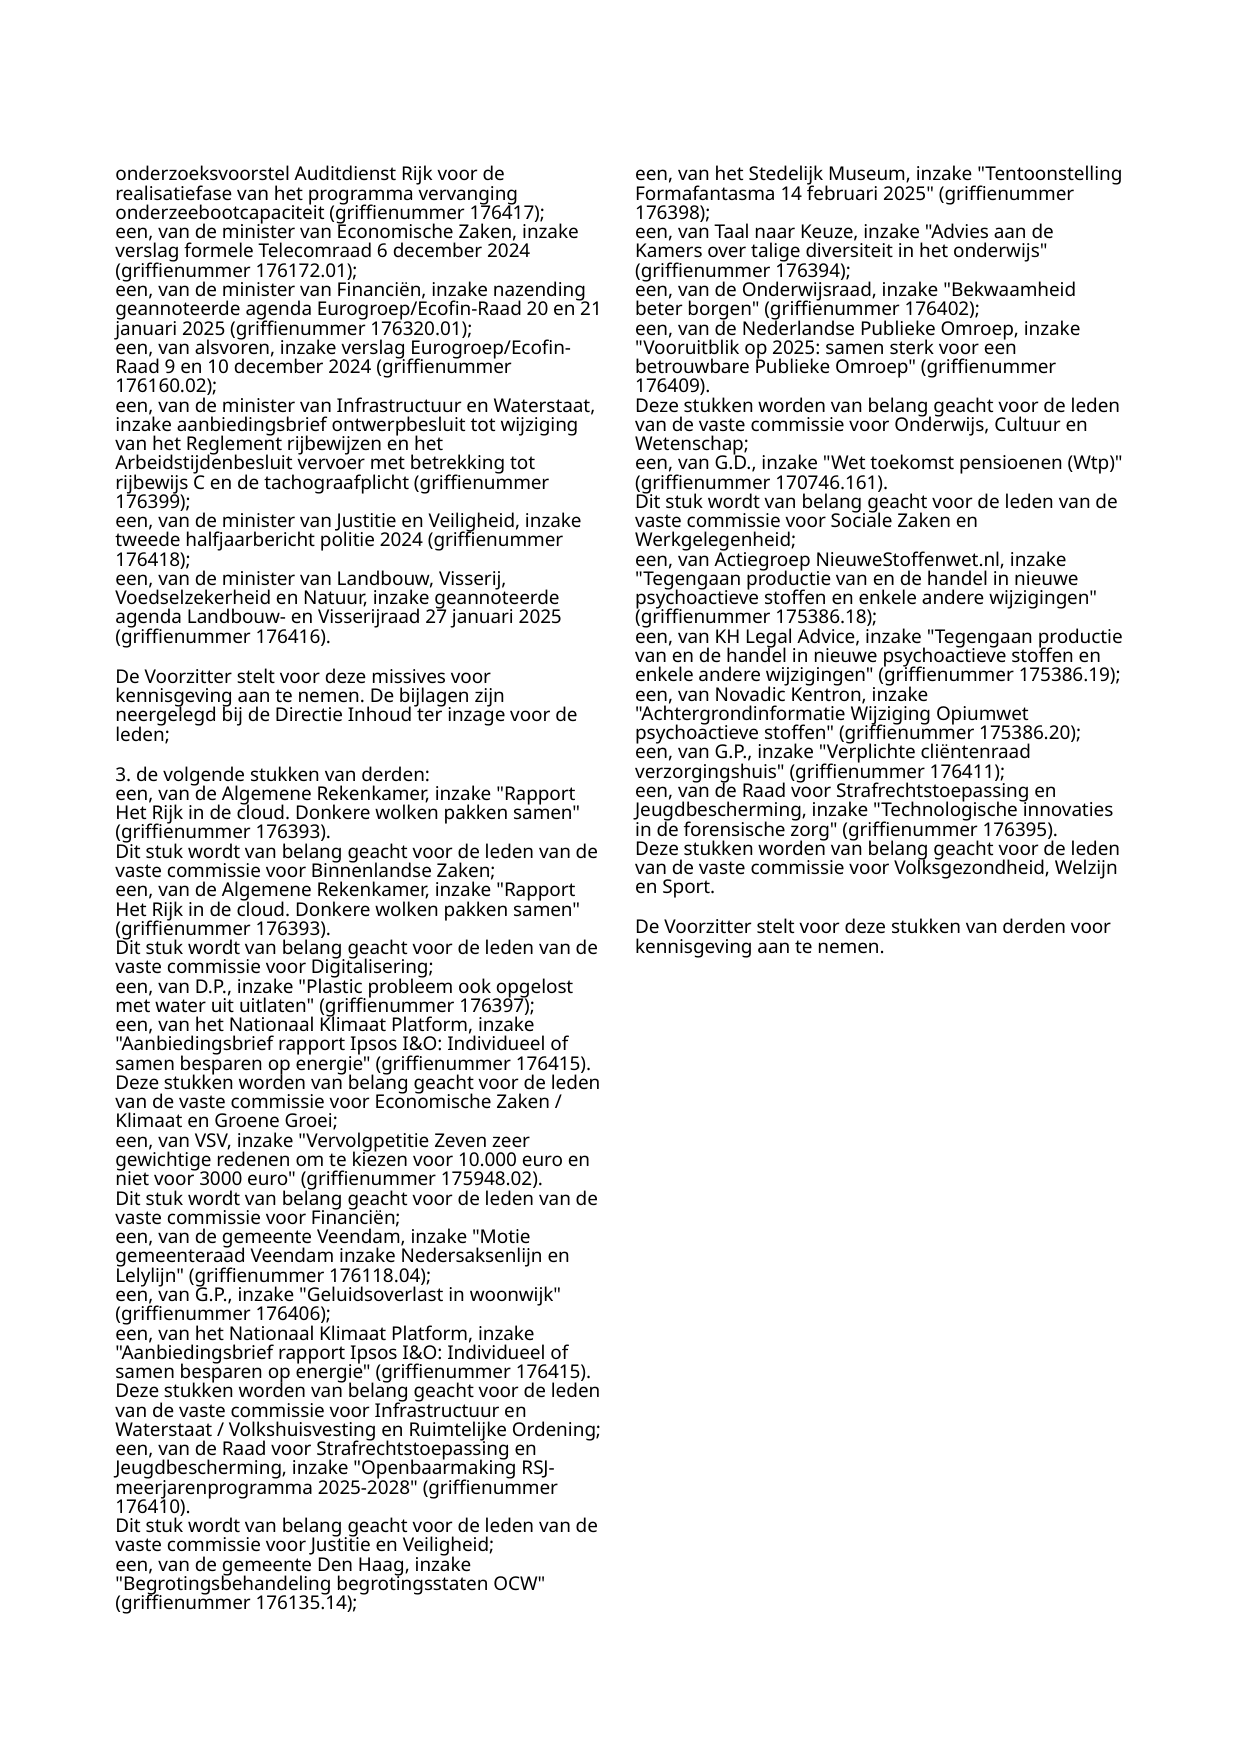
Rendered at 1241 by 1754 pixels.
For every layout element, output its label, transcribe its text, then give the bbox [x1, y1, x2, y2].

text Deze stukken worden van belang geacht voor de leden van de vaste commissie voor Infrastructuur en Waterstaat / Volkshuisvesting en Ruimtelijke Ordening; [115, 1382, 605, 1440]
text een, van D.P., inzake "Plastic probleem ook opgelost met water uit uitlaten" (griffienummer 176397); [115, 978, 605, 1016]
text een, van de minister van Infrastructuur en Waterstaat, inzake aanbiedingsbrief ontwerpbesluit tot wijziging van het Reglement rijbewijzen en het Arbeidstijdenbesluit vervoer met betrekking tot rijbewijs C en de tachograafplicht (griffienummer 176399); [115, 397, 605, 512]
text Dit stuk wordt van belang geacht voor de leden van de vaste commissie voor Digitalisering; [115, 939, 605, 978]
text een, van de Nederlandse Publieke Omroep, inzake "Vooruitblik op 2025: samen sterk voor een betrouwbare Publieke Omroep" (griffienummer 176409). [635, 319, 1125, 397]
text onderzoeksvoorstel Auditdienst Rijk voor de realisatiefase van het programma vervanging onderzeebootcapaciteit (griffienummer 176417); [115, 165, 605, 223]
text een, van G.P., inzake "Geluidsoverlast in woonwijk" (griffienummer 176406); [115, 1286, 605, 1324]
text De Voorzitter stelt voor deze stukken van derden voor kennisgeving aan te nemen. [635, 918, 1125, 957]
text een, van Novadic Kentron, inzake "Achtergrondinformatie Wijziging Opiumwet psychoactieve stoffen" (griffienummer 175386.20); [635, 686, 1125, 743]
text een, van de Algemene Rekenkamer, inzake "Rapport Het Rijk in de cloud. Donkere wolken pakken samen" (griffienummer 176393). [115, 881, 605, 939]
text een, van het Stedelijk Museum, inzake "Tentoonstelling Formafantasma 14 februari 2025" (griffienummer 176398); [635, 165, 1125, 223]
text Dit stuk wordt van belang geacht voor de leden van de vaste commissie voor Binnenlandse Zaken; [115, 843, 605, 881]
text een, van de Raad voor Strafrechtstoepassing en Jeugdbescherming, inzake "Openbaarmaking RSJ-meerjarenprogramma 2025-2028" (griffienummer 176410). [115, 1440, 605, 1517]
text Dit stuk wordt van belang geacht voor de leden van de vaste commissie voor Sociale Zaken en Werkgelegenheid; [635, 493, 1125, 551]
text een, van VSV, inzake "Vervolgpetitie Zeven zeer gewichtige redenen om te kiezen voor 10.000 euro en niet voor 3000 euro" (griffienummer 175948.02). [115, 1132, 605, 1189]
text een, van KH Legal Advice, inzake "Tegengaan productie van en de handel in nieuwe psychoactieve stoffen en enkele andere wijzigingen" (griffienummer 175386.19); [635, 628, 1125, 686]
text Dit stuk wordt van belang geacht voor de leden van de vaste commissie voor Financiën; [115, 1189, 605, 1228]
text een, van het Nationaal Klimaat Platform, inzake "Aanbiedingsbrief rapport Ipsos I&O: Individueel of samen besparen op energie" (griffienummer 176415). [115, 1016, 605, 1074]
text 3. de volgende stukken van derden: [115, 766, 605, 785]
text een, van het Nationaal Klimaat Platform, inzake "Aanbiedingsbrief rapport Ipsos I&O: Individueel of samen besparen op energie" (griffienummer 176415). [115, 1324, 605, 1382]
text een, van de minister van Landbouw, Visserij, Voedselzekerheid en Natuur, inzake geannoteerde agenda Landbouw- en Visserijraad 27 januari 2025 (griffienummer 176416). [115, 570, 605, 647]
text een, van de Raad voor Strafrechtstoepassing en Jeugdbescherming, inzake "Technologische innovaties in de forensische zorg" (griffienummer 176395). [635, 782, 1125, 840]
text Dit stuk wordt van belang geacht voor de leden van de vaste commissie voor Justitie en Veiligheid; [115, 1517, 605, 1556]
text een, van G.P., inzake "Verplichte cliëntenraad verzorgingshuis" (griffienummer 176411); [635, 743, 1125, 782]
text een, van de minister van Economische Zaken, inzake verslag formele Telecomraad 6 december 2024 (griffienummer 176172.01); [115, 223, 605, 281]
text een, van de Onderwijsraad, inzake "Bekwaamheid beter borgen" (griffienummer 176402); [635, 281, 1125, 319]
text een, van de gemeente Veendam, inzake "Motie gemeenteraad Veendam inzake Nedersaksenlijn en Lelylijn" (griffienummer 176118.04); [115, 1228, 605, 1286]
text De Voorzitter stelt voor deze missives voor kennisgeving aan te nemen. De bijlagen zijn neergelegd bij de Directie Inhoud ter inzage voor de leden; [115, 668, 605, 745]
text een, van alsvoren, inzake verslag Eurogroep/Ecofin-Raad 9 en 10 december 2024 (griffienummer 176160.02); [115, 339, 605, 397]
text een, van de Algemene Rekenkamer, inzake "Rapport Het Rijk in de cloud. Donkere wolken pakken samen" (griffienummer 176393). [115, 785, 605, 843]
text Deze stukken worden van belang geacht voor de leden van de vaste commissie voor Volksgezondheid, Welzijn en Sport. [635, 840, 1125, 898]
text een, van de minister van Justitie en Veiligheid, inzake tweede halfjaarbericht politie 2024 (griffienummer 176418); [115, 512, 605, 570]
text een, van Taal naar Keuze, inzake "Advies aan de Kamers over talige diversiteit in het onderwijs" (griffienummer 176394); [635, 223, 1125, 281]
text een, van de minister van Financiën, inzake nazending geannoteerde agenda Eurogroep/Ecofin-Raad 20 en 21 januari 2025 (griffienummer 176320.01); [115, 281, 605, 339]
text Deze stukken worden van belang geacht voor de leden van de vaste commissie voor Onderwijs, Cultuur en Wetenschap; [635, 397, 1125, 454]
text een, van de gemeente Den Haag, inzake "Begrotingsbehandeling begrotingsstaten OCW" (griffienummer 176135.14); [115, 1556, 605, 1613]
text Deze stukken worden van belang geacht voor de leden van de vaste commissie voor Economische Zaken / Klimaat en Groene Groei; [115, 1074, 605, 1132]
text een, van G.D., inzake "Wet toekomst pensioenen (Wtp)" (griffienummer 170746.161). [635, 454, 1125, 493]
text een, van Actiegroep NieuweStoffenwet.nl, inzake "Tegengaan productie van en de handel in nieuwe psychoactieve stoffen en enkele andere wijzigingen" (griffienummer 175386.18); [635, 551, 1125, 628]
